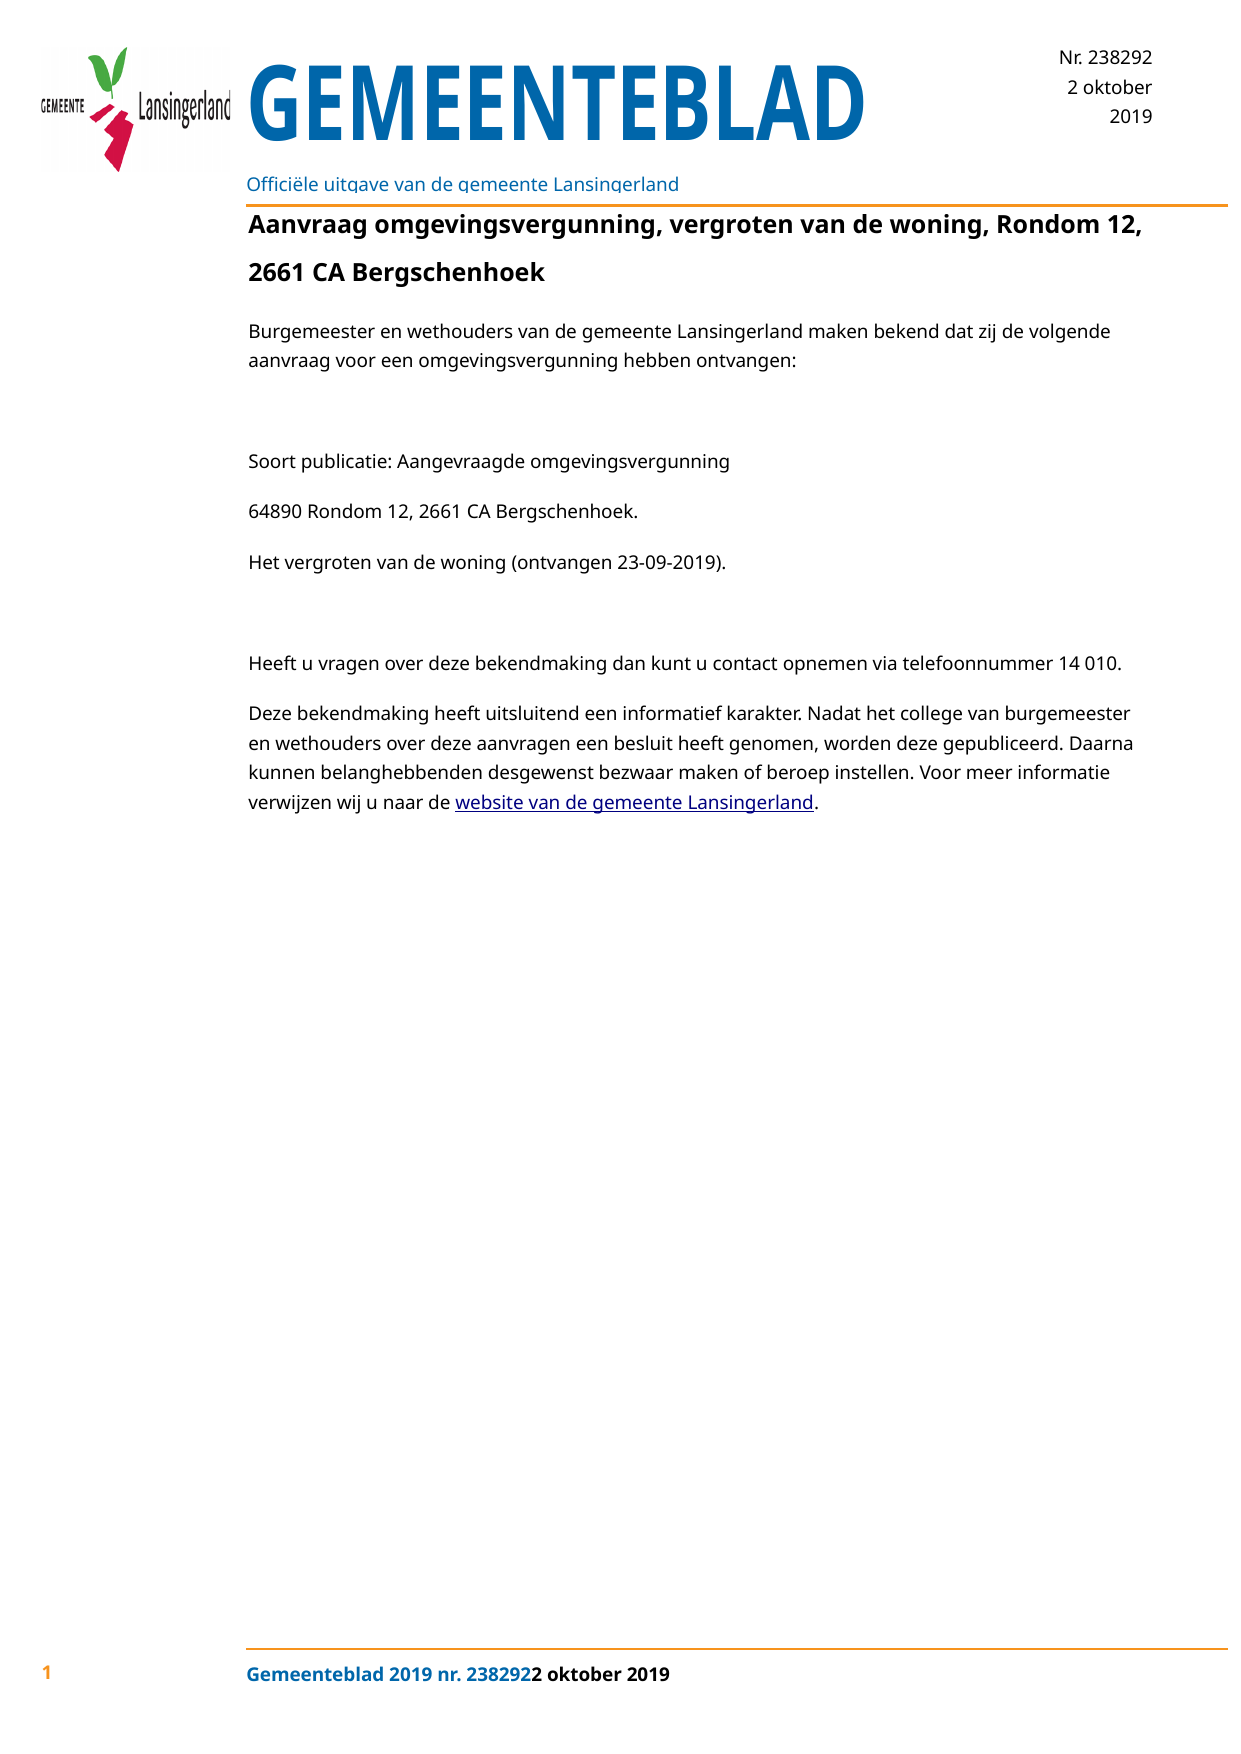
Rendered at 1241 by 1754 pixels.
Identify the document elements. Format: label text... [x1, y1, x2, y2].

text Aanvraag omgevingsvergunning, vergroten van de woning, Rondom 12, 2661 CA Bergschenhoek [248, 207, 1152, 288]
text Soort publicatie: Aangevraagde omgevingsvergunning [248, 448, 1152, 474]
text 64890 Rondom 12, 2661 CA Bergschenhoek. [248, 499, 1152, 524]
picture [41, 47, 231, 172]
text Deze bekendmaking heeft uitsluitend een informatief karakter. Nadat het college van burgemeester en wethouders over deze aanvragen een besluit heeft genomen, worden deze gepubliceerd. Daarna kunnen belanghebbenden desgewenst bezwaar maken of beroep instellen. Voor meer informatie verwijzen wij u naar de website van de gemeente Lansingerland. [248, 700, 1152, 815]
text Burgemeester en wethouders van de gemeente Lansingerland maken bekend dat zij de volgende aanvraag voor een omgevingsvergunning hebben ontvangen: [248, 318, 1152, 373]
text Heeft u vragen over deze bekendmaking dan kunt u contact opnemen via telefoonnummer 14 010. [248, 650, 1152, 676]
text Het vergroten van de woning (ontvangen 23-09-2019). [248, 549, 1152, 575]
